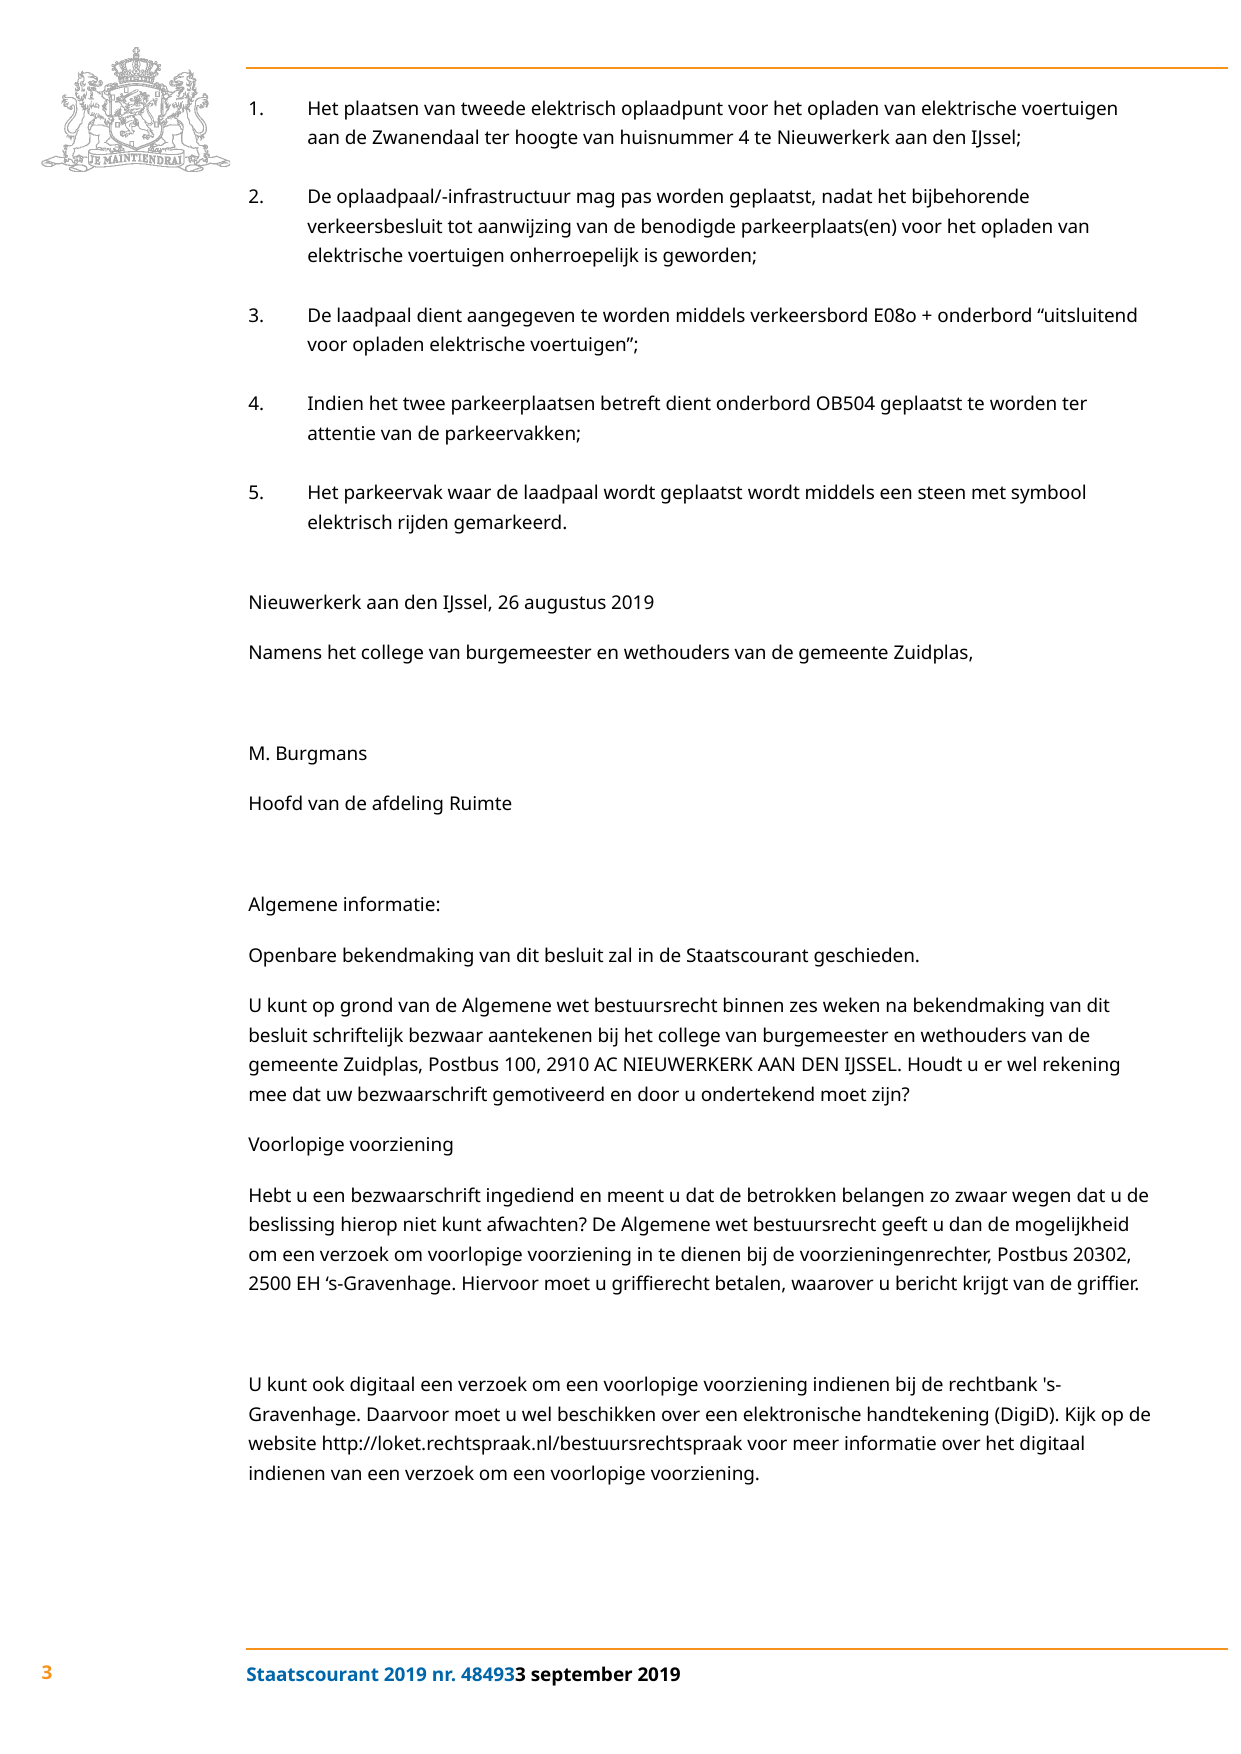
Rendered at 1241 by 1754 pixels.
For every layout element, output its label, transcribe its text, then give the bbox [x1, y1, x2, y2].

list Het parkeervak waar de laadpaal wordt geplaatst wordt middels een steen met symbool elektrisch rijden gemarkeerd. [248, 479, 1152, 535]
text Nieuwerkerk aan den IJssel, 26 augustus 2019 [248, 589, 1152, 615]
text Openbare bekendmaking van dit besluit zal in de Staatscourant geschieden. [248, 942, 1152, 968]
text U kunt op grond van de Algemene wet bestuursrecht binnen zes weken na bekendmaking van dit besluit schriftelijk bezwaar aantekenen bij het college van burgemeester en wethouders van de gemeente Zuidplas, Postbus 100, 2910 AC NIEUWERKERK AAN DEN IJSSEL. Houdt u er wel rekening mee dat uw bezwaarschrift gemotiveerd en door u ondertekend moet zijn? [248, 992, 1152, 1107]
text U kunt ook digitaal een verzoek om een voorlopige voorziening indienen bij de rechtbank 's-Gravenhage. Daarvoor moet u wel beschikken over een elektronische handtekening (DigiD). Kijk op de website http://loket.rechtspraak.nl/bestuursrechtspraak voor meer informatie over het digitaal indienen van een verzoek om een voorlopige voorziening. [248, 1371, 1152, 1486]
text Hoofd van de afdeling Ruimte [248, 791, 1152, 816]
list De laadpaal dient aangegeven te worden middels verkeersbord E08o + onderbord “uitsluitend voor opladen elektrische voertuigen”; [248, 302, 1152, 357]
list Het plaatsen van tweede elektrisch oplaadpunt voor het opladen van elektrische voertuigen aan de Zwanendaal ter hoogte van huisnummer 4 te Nieuwerkerk aan den IJssel; [248, 95, 1152, 150]
picture [41, 47, 231, 172]
list Indien het twee parkeerplaatsen betreft dient onderbord OB504 geplaatst te worden ter attentie van de parkeervakken; [248, 391, 1152, 446]
text Namens het college van burgemeester en wethouders van de gemeente Zuidplas, [248, 639, 1152, 665]
text M. Burgmans [248, 740, 1152, 766]
text Algemene informatie: [248, 891, 1152, 917]
text Voorlopige voorziening [248, 1131, 1152, 1157]
list De oplaadpaal/-infrastructuur mag pas worden geplaatst, nadat het bijbehorende verkeersbesluit tot aanwijzing van de benodigde parkeerplaats(en) voor het opladen van elektrische voertuigen onherroepelijk is geworden; [248, 183, 1152, 268]
text Hebt u een bezwaarschrift ingediend en meent u dat de betrokken belangen zo zwaar wegen dat u de beslissing hierop niet kunt afwachten? De Algemene wet bestuursrecht geeft u dan de mogelijkheid om een verzoek om voorlopige voorziening in te dienen bij de voorzieningenrechter, Postbus 20302, 2500 EH ‘s-Gravenhage. Hiervoor moet u griffierecht betalen, waarover u bericht krijgt van de griffier. [248, 1182, 1152, 1296]
